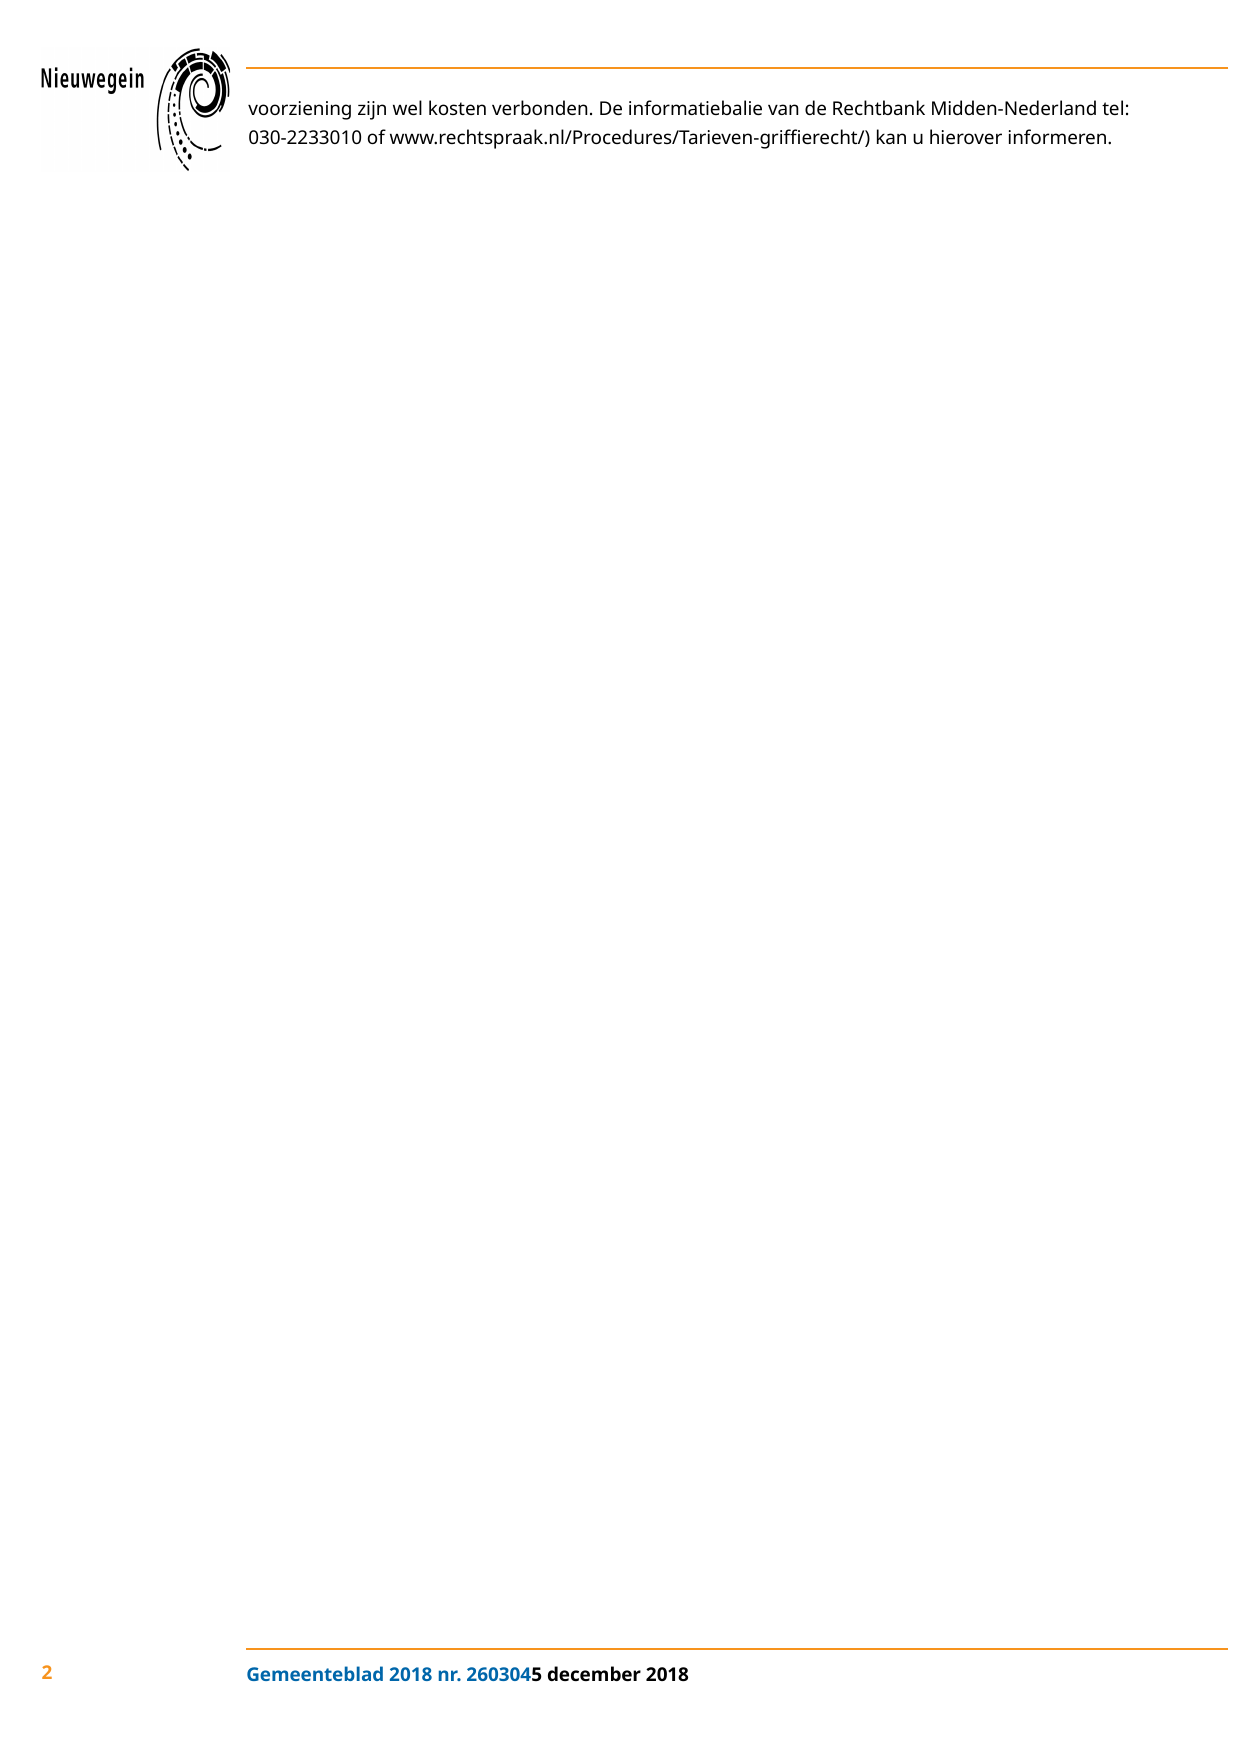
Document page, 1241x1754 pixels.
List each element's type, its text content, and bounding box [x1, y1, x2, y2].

picture [41, 47, 231, 172]
text voorziening zijn wel kosten verbonden. De informatiebalie van de Rechtbank Midden-Nederland tel: 030-2233010 of www.rechtspraak.nl/Procedures/Tarieven-griffierecht/) kan u hierover informeren. [248, 95, 1152, 150]
